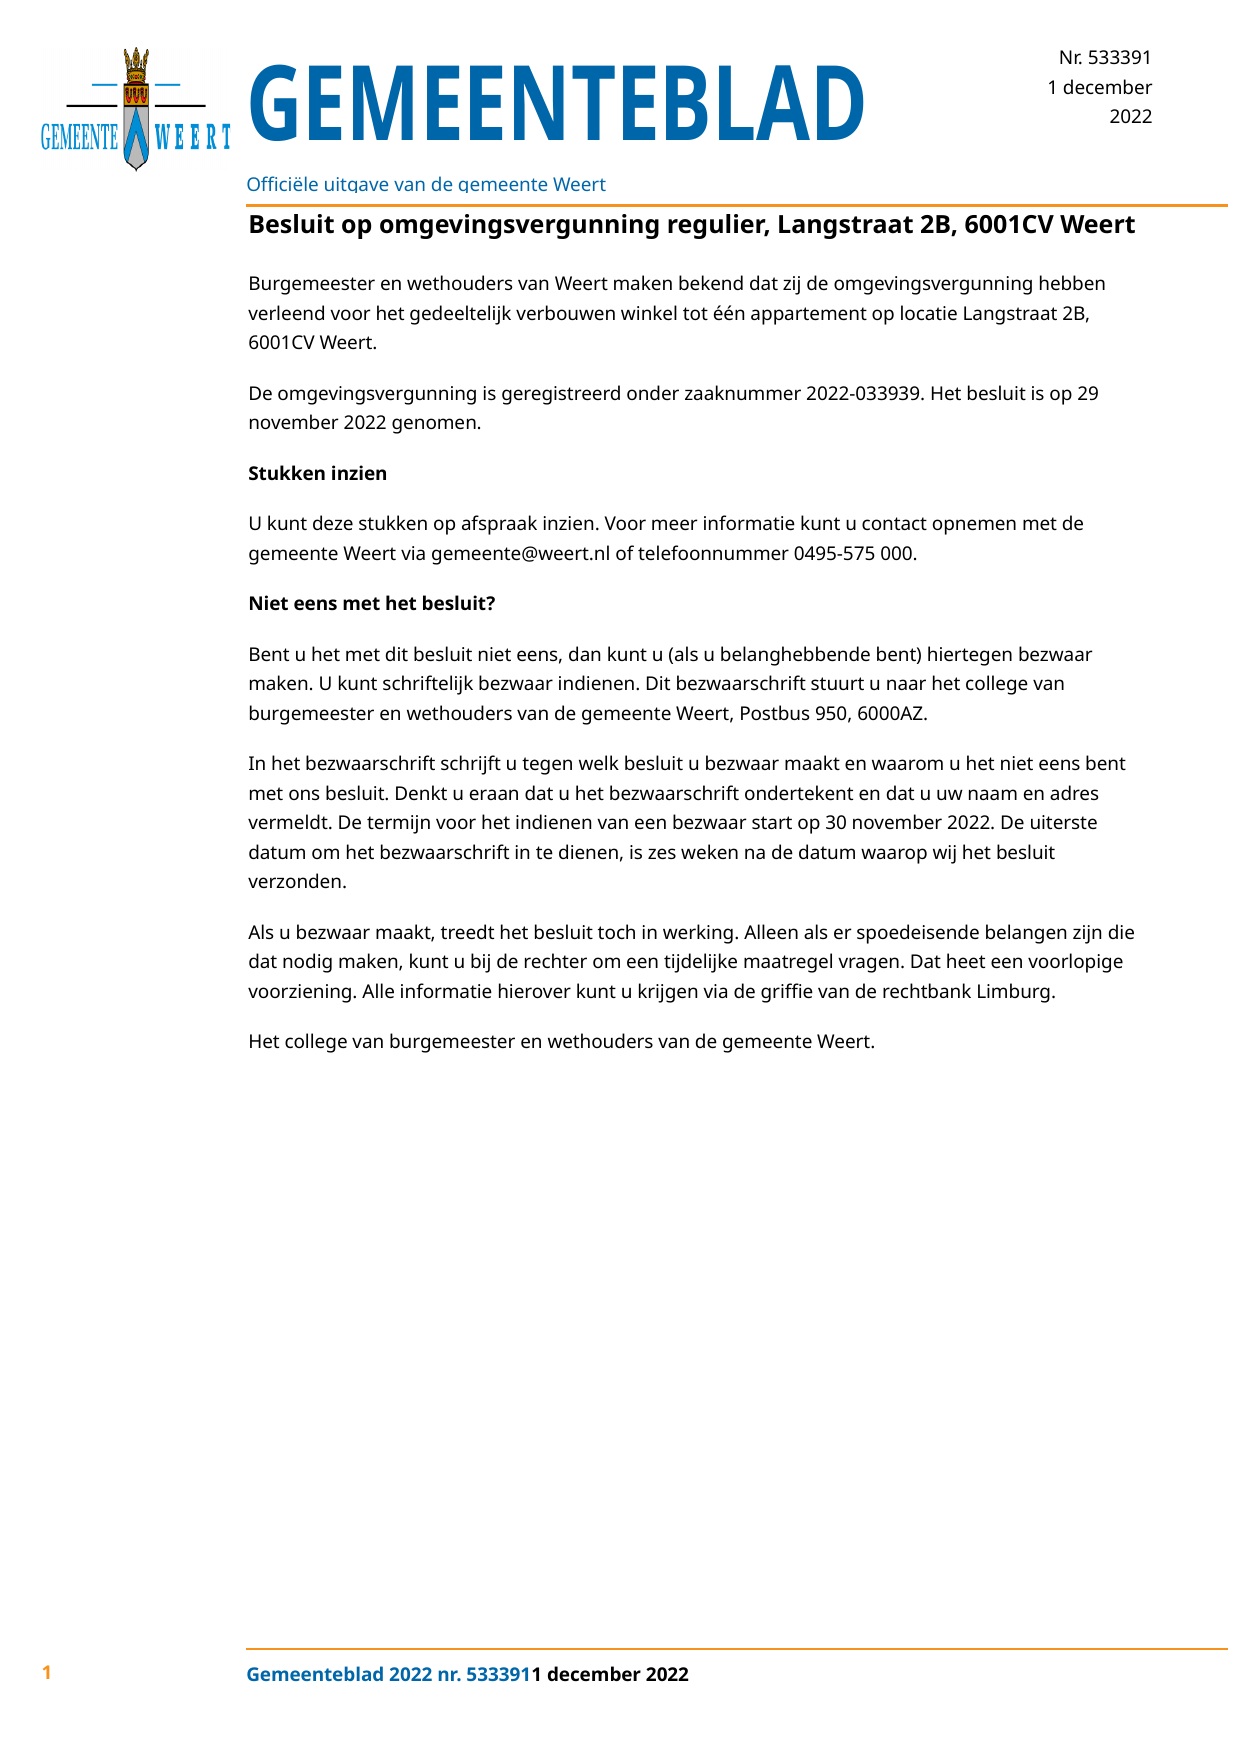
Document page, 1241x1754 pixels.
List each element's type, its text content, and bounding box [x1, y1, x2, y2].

text Als u bezwaar maakt, treedt het besluit toch in werking. Alleen als er spoedeisende belangen zijn die dat nodig maken, kunt u bij de rechter om een tijdelijke maatregel vragen. Dat heet een voorlopige voorziening. Alle informatie hierover kunt u krijgen via de griffie van de rechtbank Limburg. [248, 919, 1152, 1004]
text Het college van burgemeester en wethouders van de gemeente Weert. [248, 1029, 1152, 1054]
picture [41, 47, 231, 172]
text In het bezwaarschrift schrijft u tegen welk besluit u bezwaar maakt en waarom u het niet eens bent met ons besluit. Denkt u eraan dat u het bezwaarschrift ondertekent en dat u uw naam en adres vermeldt. De termijn voor het indienen van een bezwaar start op 30 november 2022. De uiterste datum om het bezwaarschrift in te dienen, is zes weken na de datum waarop wij het besluit verzonden. [248, 750, 1152, 894]
text Burgemeester en wethouders van Weert maken bekend dat zij de omgevingsvergunning hebben verleend voor het gedeeltelijk verbouwen winkel tot één appartement op locatie Langstraat 2B, 6001CV Weert. [248, 270, 1152, 355]
text De omgevingsvergunning is geregistreerd onder zaaknummer 2022-033939. Het besluit is op 29 november 2022 genomen. [248, 380, 1152, 435]
text Bent u het met dit besluit niet eens, dan kunt u (als u belanghebbende bent) hiertegen bezwaar maken. U kunt schriftelijk bezwaar indienen. Dit bezwaarschrift stuurt u naar het college van burgemeester en wethouders van de gemeente Weert, Postbus 950, 6000AZ. [248, 641, 1152, 726]
text Niet eens met het besluit? [248, 590, 1152, 616]
text U kunt deze stukken op afspraak inzien. Voor meer informatie kunt u contact opnemen met de gemeente Weert via gemeente@weert.nl of telefoonnummer 0495-575 000. [248, 510, 1152, 566]
text Besluit op omgevingsvergunning regulier, Langstraat 2B, 6001CV Weert [248, 207, 1152, 241]
text Stukken inzien [248, 460, 1152, 486]
